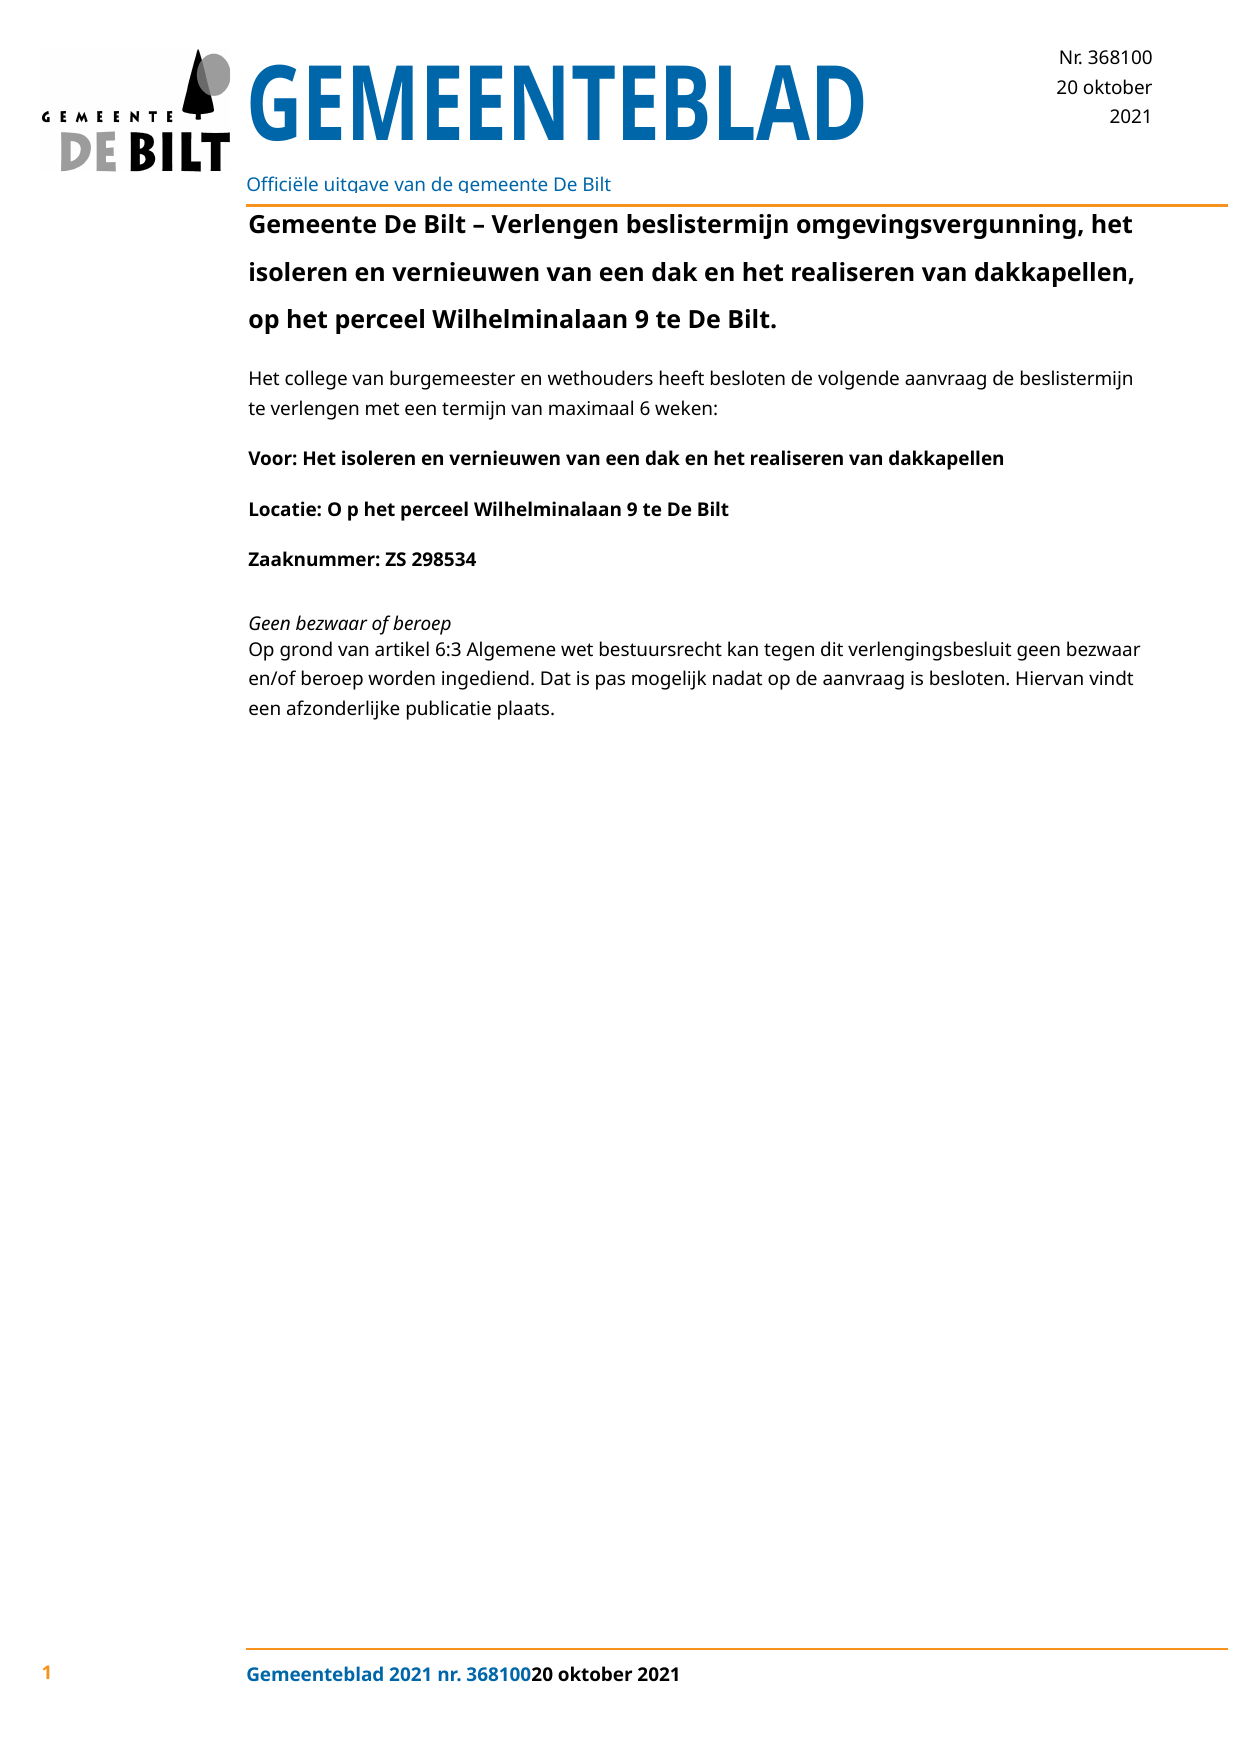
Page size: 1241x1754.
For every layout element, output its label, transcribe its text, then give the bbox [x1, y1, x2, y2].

text Gemeente De Bilt – Verlengen beslistermijn omgevingsvergunning, het isoleren en vernieuwen van een dak en het realiseren van dakkapellen, op het perceel Wilhelminalaan 9 te De Bilt. [248, 207, 1152, 336]
text Locatie: O p het perceel Wilhelminalaan 9 te De Bilt [248, 496, 1152, 522]
text Voor: Het isoleren en vernieuwen van een dak en het realiseren van dakkapellen [248, 446, 1152, 471]
text Op grond van artikel 6:3 Algemene wet bestuursrecht kan tegen dit verlengingsbesluit geen bezwaar en/of beroep worden ingediend. Dat is pas mogelijk nadat op de aanvraag is besloten. Hiervan vindt een afzonderlijke publicatie plaats. [248, 636, 1152, 721]
text Het college van burgemeester en wethouders heeft besloten de volgende aanvraag de beslistermijn te verlengen met een termijn van maximaal 6 weken: [248, 366, 1152, 421]
picture [41, 47, 231, 172]
text Geen bezwaar of beroep [248, 610, 1152, 636]
text Zaaknummer: ZS 298534 [248, 546, 1152, 572]
